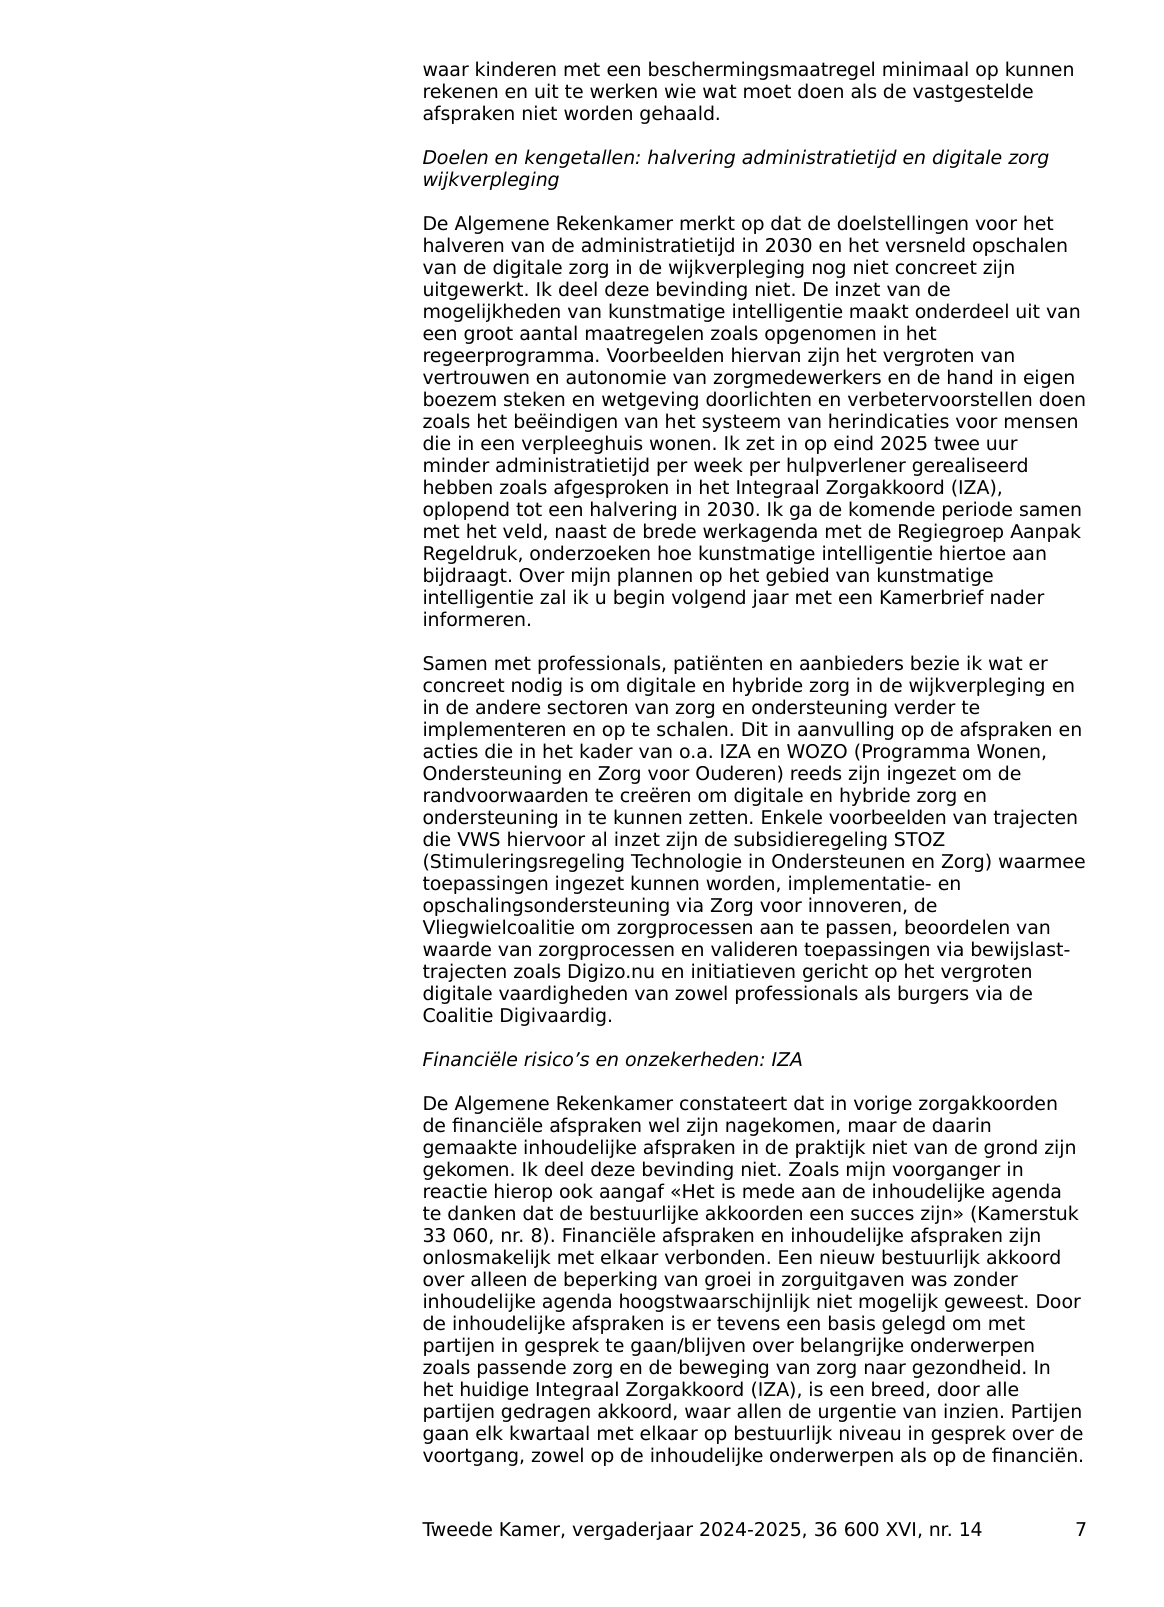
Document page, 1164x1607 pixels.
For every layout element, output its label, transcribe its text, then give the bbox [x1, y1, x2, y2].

text waar kinderen met een beschermingsmaatregel minimaal op kunnen rekenen en uit te werken wie wat moet doen als de vastgestelde afspraken niet worden gehaald. [422, 59, 1087, 125]
text De Algemene Rekenkamer constateert dat in vorige zorgakkoorden de financiële afspraken wel zijn nagekomen, maar de daarin gemaakte inhoudelijke afspraken in de praktijk niet van de grond zijn gekomen. Ik deel deze bevinding niet. Zoals mijn voorganger in reactie hierop ook aangaf «Het is mede aan de inhoudelijke agenda te danken dat de bestuurlijke akkoorden een succes zijn» (Kamerstuk 33 060, nr. 8). Financiële afspraken en inhoudelijke afspraken zijn onlosmakelijk met elkaar verbonden. Een nieuw bestuurlijk akkoord over alleen de beperking van groei in zorguitgaven was zonder inhoudelijke agenda hoogstwaarschijnlijk niet mogelijk geweest. Door de inhoudelijke afspraken is er tevens een basis gelegd om met partijen in gesprek te gaan/blijven over belangrijke onderwerpen zoals passende zorg en de beweging van zorg naar gezondheid. In het huidige Integraal Zorgakkoord (IZA), is een breed, door alle partijen gedragen akkoord, waar allen de urgentie van inzien. Partijen gaan elk kwartaal met elkaar op bestuurlijk niveau in gesprek over de voortgang, zowel op de inhoudelijke onderwerpen als op de financiën. [422, 1093, 1087, 1467]
subtitle Financiële risico’s en onzekerheden: IZA [422, 1049, 1087, 1071]
subtitle Doelen en kengetallen: halvering administratietijd en digitale zorg wijkverpleging [422, 147, 1087, 191]
text De Algemene Rekenkamer merkt op dat de doelstellingen voor het halveren van de administratietijd in 2030 en het versneld opschalen van de digitale zorg in de wijkverpleging nog niet concreet zijn uitgewerkt. Ik deel deze bevinding niet. De inzet van de mogelijkheden van kunstmatige intelligentie maakt onderdeel uit van een groot aantal maatregelen zoals opgenomen in het regeerprogramma. Voorbeelden hiervan zijn het vergroten van vertrouwen en autonomie van zorgmedewerkers en de hand in eigen boezem steken en wetgeving doorlichten en verbetervoorstellen doen zoals het beëindigen van het systeem van herindicaties voor mensen die in een verpleeghuis wonen. Ik zet in op eind 2025 twee uur minder administratietijd per week per hulpverlener gerealiseerd hebben zoals afgesproken in het Integraal Zorgakkoord (IZA), oplopend tot een halvering in 2030. Ik ga de komende periode samen met het veld, naast de brede werkagenda met de Regiegroep Aanpak Regeldruk, onderzoeken hoe kunstmatige intelligentie hiertoe aan bijdraagt. Over mijn plannen op het gebied van kunstmatige intelligentie zal ik u begin volgend jaar met een Kamerbrief nader informeren. [422, 213, 1087, 631]
text Samen met professionals, patiënten en aanbieders bezie ik wat er concreet nodig is om digitale en hybride zorg in de wijkverpleging en in de andere sectoren van zorg en ondersteuning verder te implementeren en op te schalen. Dit in aanvulling op de afspraken en acties die in het kader van o.a. IZA en WOZO (Programma Wonen, Ondersteuning en Zorg voor Ouderen) reeds zijn ingezet om de randvoorwaarden te creëren om digitale en hybride zorg en ondersteuning in te kunnen zetten. Enkele voorbeelden van trajecten die VWS hiervoor al inzet zijn de subsidieregeling STOZ (Stimuleringsregeling Technologie in Ondersteunen en Zorg) waarmee toepassingen ingezet kunnen worden, implementatie- en opschalingsondersteuning via Zorg voor innoveren, de Vliegwielcoalitie om zorgprocessen aan te passen, beoordelen van waarde van zorgprocessen en valideren toepassingen via bewijslast-trajecten zoals Digizo.nu en initiatieven gericht op het vergroten digitale vaardigheden van zowel professionals als burgers via de Coalitie Digivaardig. [422, 653, 1087, 1027]
